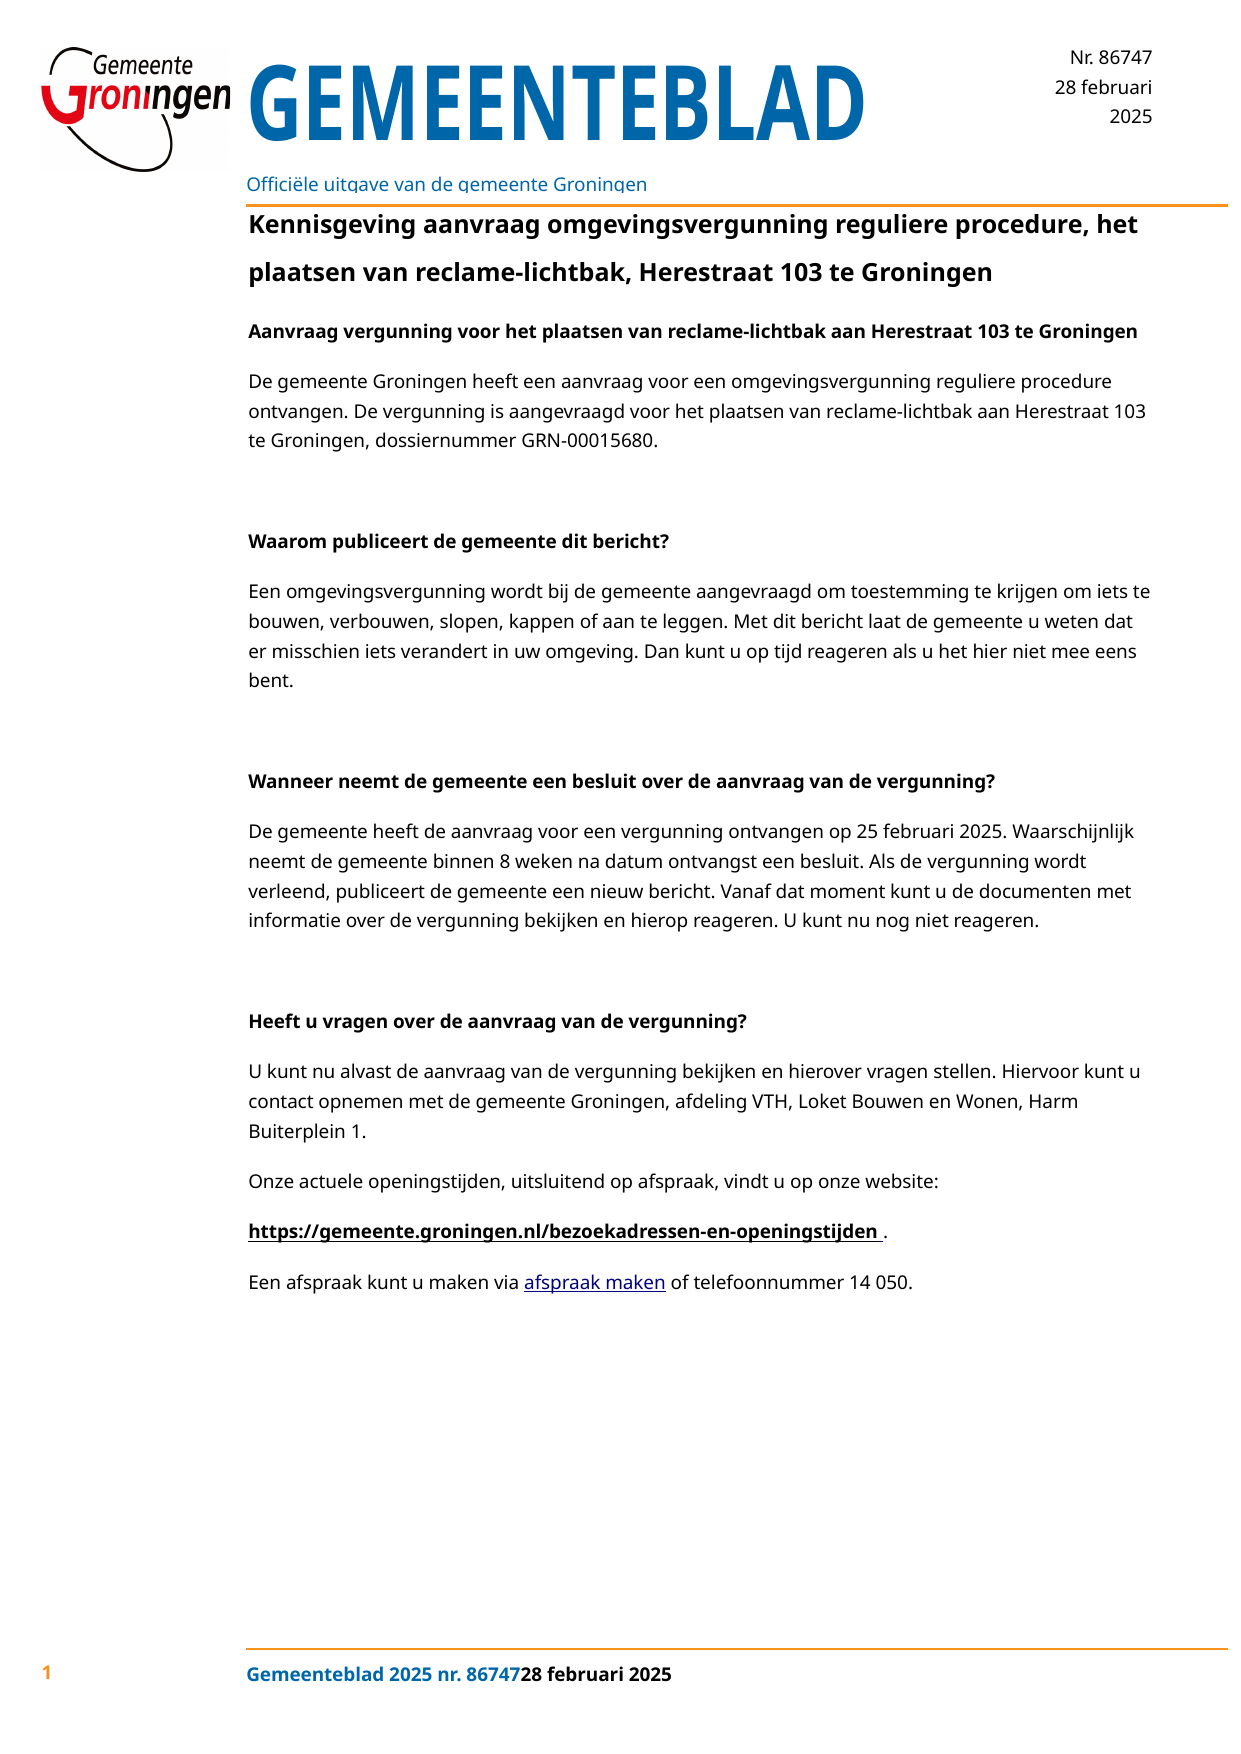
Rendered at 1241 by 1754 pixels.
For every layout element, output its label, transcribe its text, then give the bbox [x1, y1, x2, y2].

text De gemeente heeft de aanvraag voor een vergunning ontvangen op 25 februari 2025. Waarschijnlijk neemt de gemeente binnen 8 weken na datum ontvangst een besluit. Als de vergunning wordt verleend, publiceert de gemeente een nieuw bericht. Vanaf dat moment kunt u de documenten met informatie over de vergunning bekijken en hierop reageren. U kunt nu nog niet reageren. [248, 819, 1152, 933]
text Wanneer neemt de gemeente een besluit over de aanvraag van de vergunning? [248, 768, 1152, 794]
text De gemeente Groningen heeft een aanvraag voor een omgevingsvergunning reguliere procedure ontvangen. De vergunning is aangevraagd voor het plaatsen van reclame-lichtbak aan Herestraat 103 te Groningen, dossiernummer GRN-00015680. [248, 368, 1152, 453]
text Kennisgeving aanvraag omgevingsvergunning reguliere procedure, het plaatsen van reclame-lichtbak, Herestraat 103 te Groningen [248, 207, 1152, 288]
text Heeft u vragen over de aanvraag van de vergunning? [248, 1008, 1152, 1034]
picture [41, 47, 231, 172]
text https://gemeente.groningen.nl/bezoekadressen-en-openingstijden . [248, 1219, 1152, 1244]
text Een afspraak kunt u maken via afspraak maken of telefoonnummer 14 050. [248, 1269, 1152, 1295]
text Waarom publiceert de gemeente dit bericht? [248, 528, 1152, 554]
text Een omgevingsvergunning wordt bij de gemeente aangevraagd om toestemming te krijgen om iets te bouwen, verbouwen, slopen, kappen of aan te leggen. Met dit bericht laat de gemeente u weten dat er misschien iets verandert in uw omgeving. Dan kunt u op tijd reageren als u het hier niet mee eens bent. [248, 579, 1152, 693]
text U kunt nu alvast de aanvraag van de vergunning bekijken en hierover vragen stellen. Hiervoor kunt u contact opnemen met de gemeente Groningen, afdeling VTH, Loket Bouwen en Wonen, Harm Buiterplein 1. [248, 1059, 1152, 1144]
text Onze actuele openingstijden, uitsluitend op afspraak, vindt u op onze website: [248, 1168, 1152, 1194]
text Aanvraag vergunning voor het plaatsen van reclame-lichtbak aan Herestraat 103 te Groningen [248, 318, 1152, 344]
